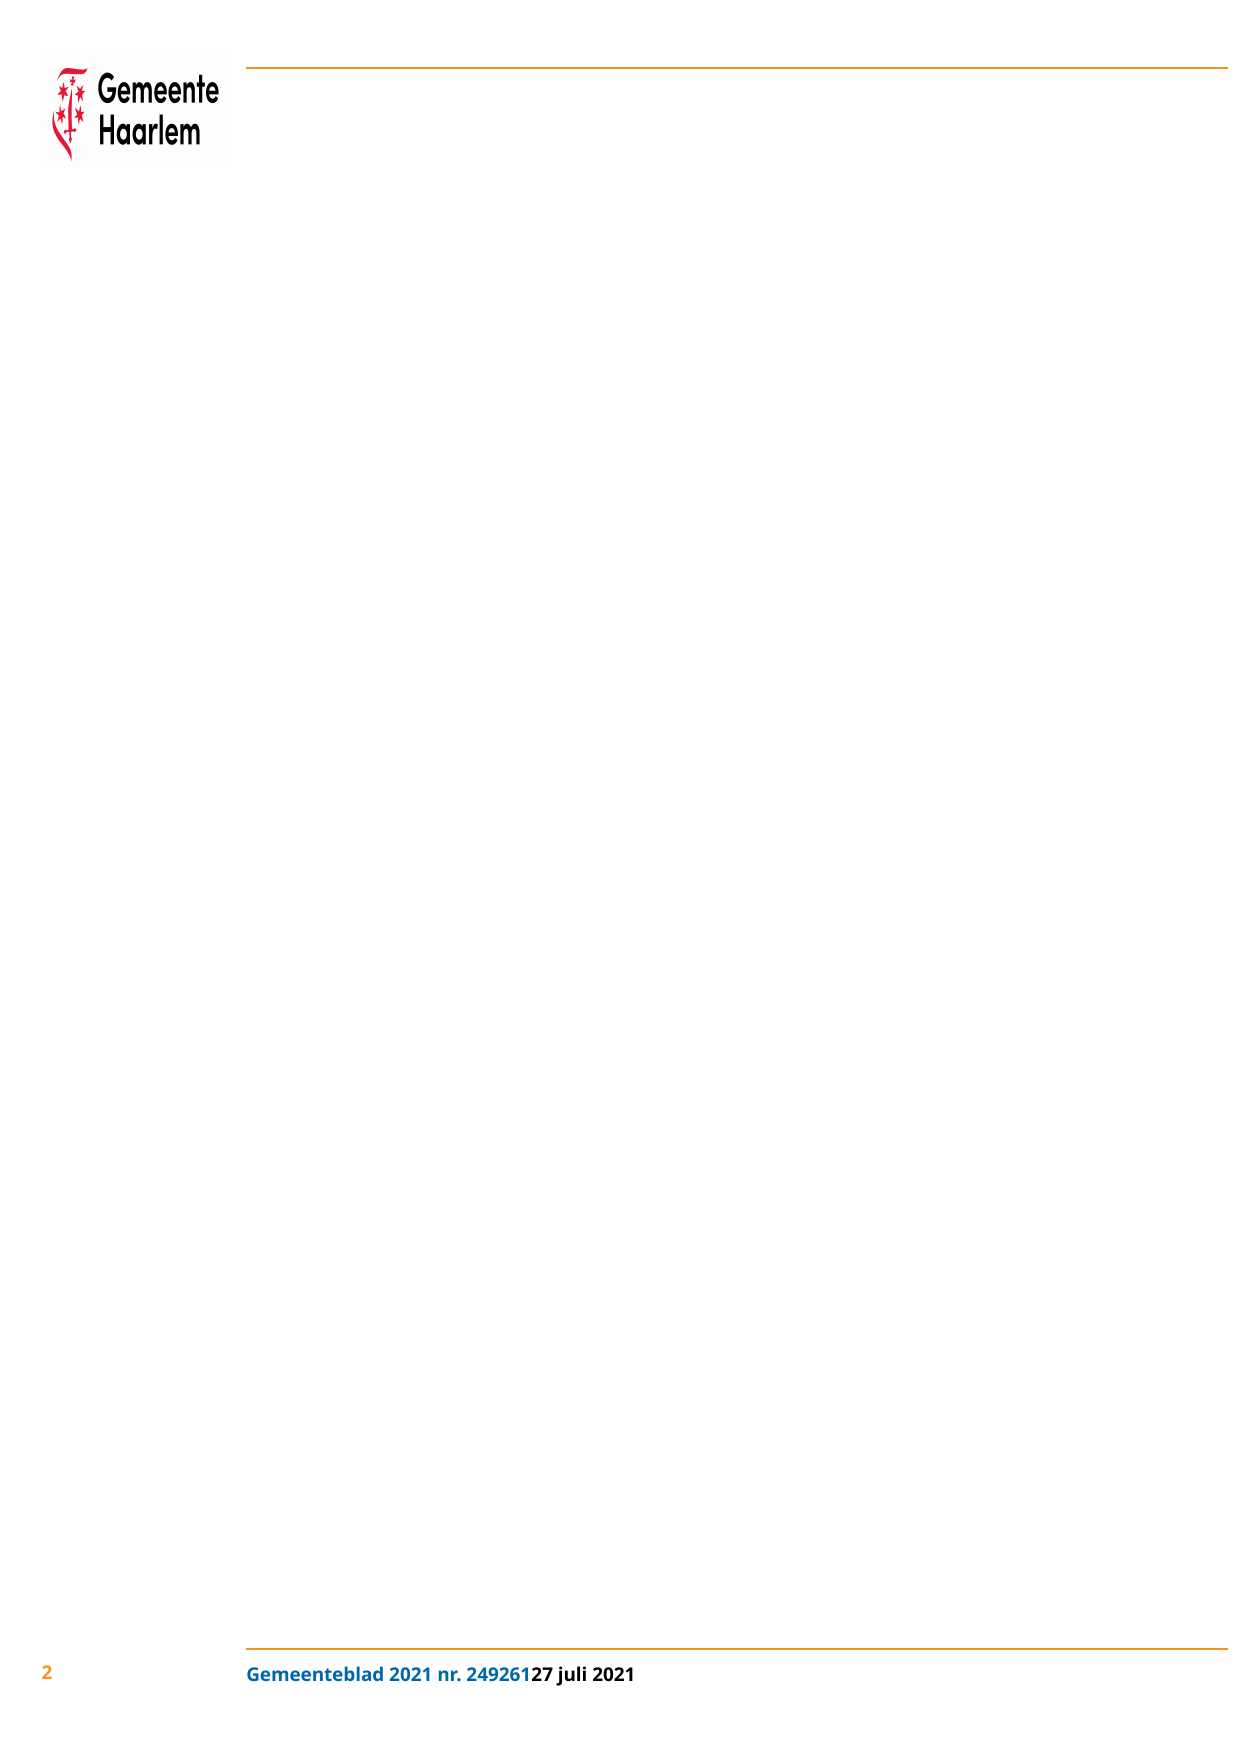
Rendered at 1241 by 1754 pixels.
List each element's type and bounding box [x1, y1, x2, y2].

picture [41, 47, 231, 172]
